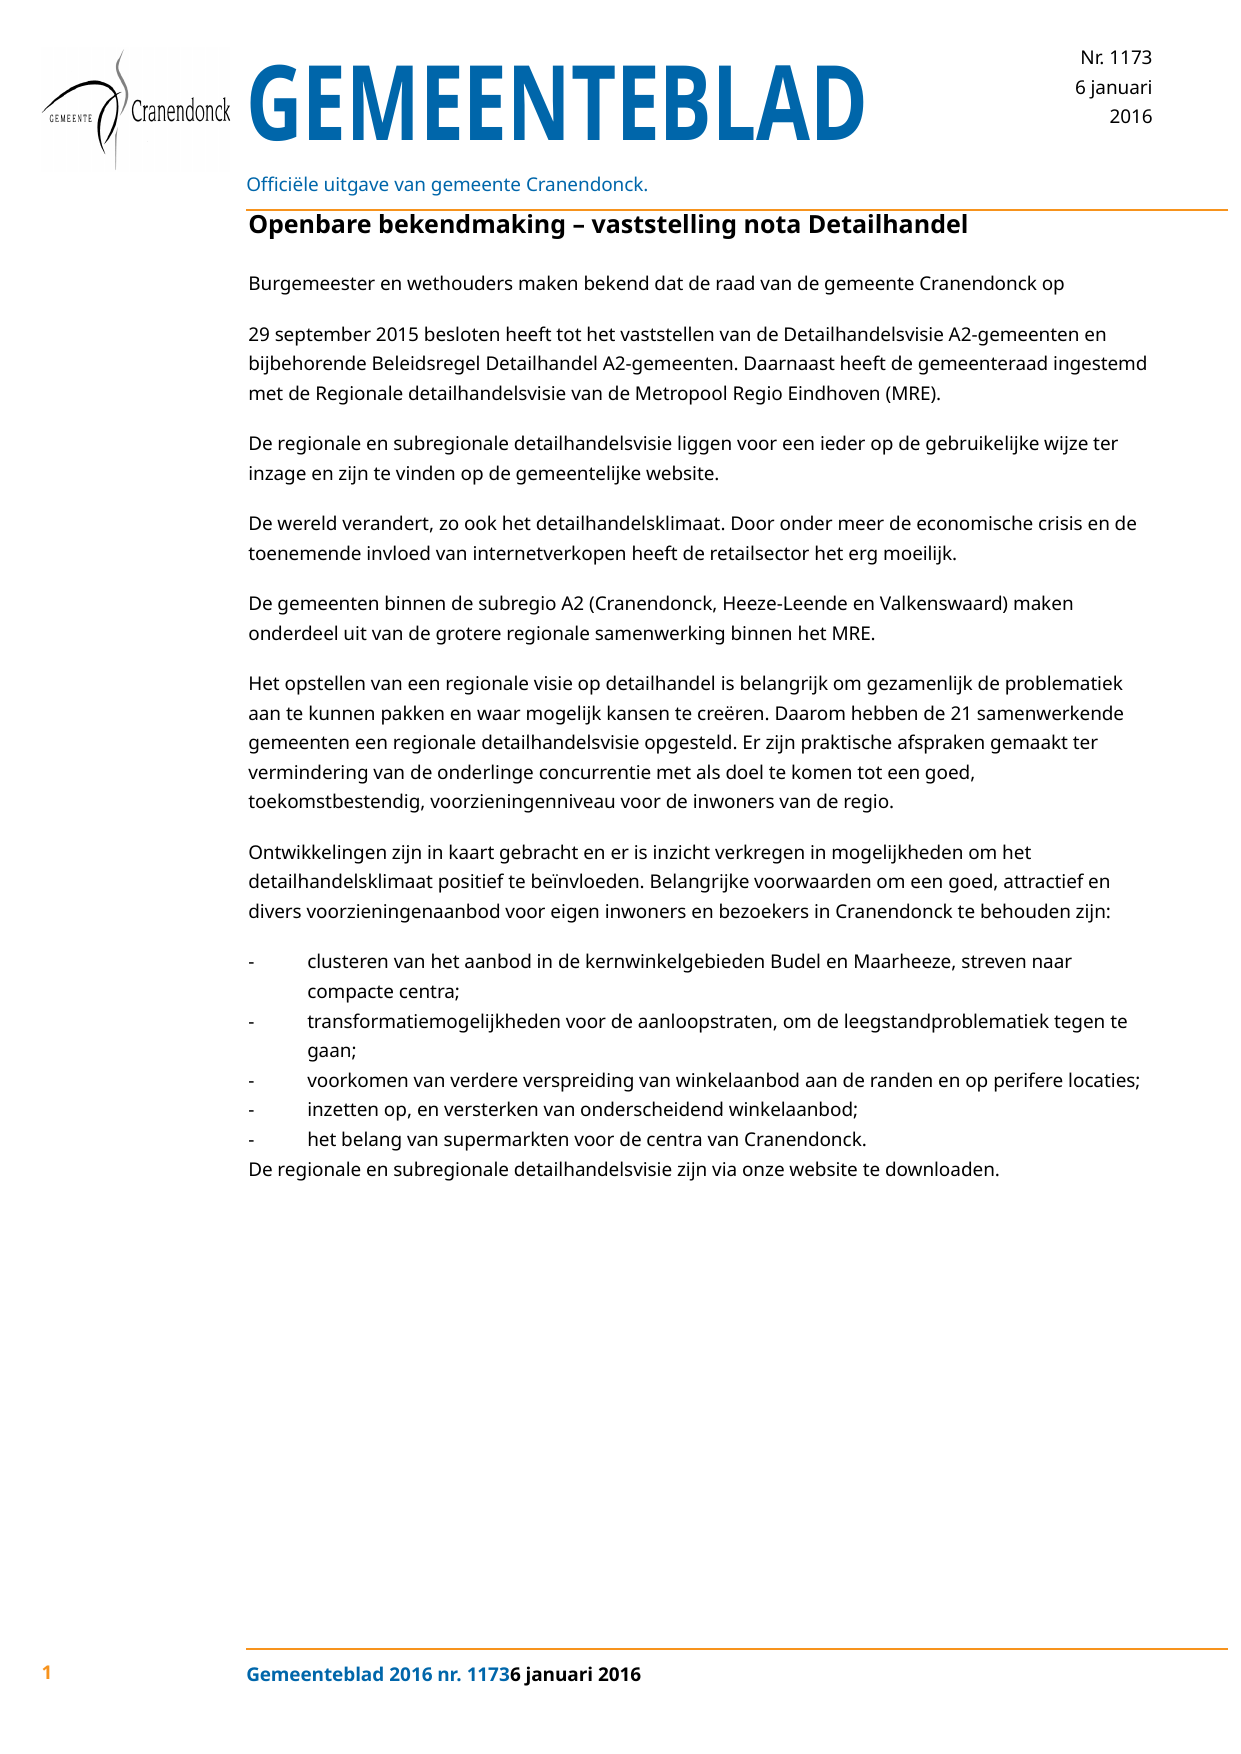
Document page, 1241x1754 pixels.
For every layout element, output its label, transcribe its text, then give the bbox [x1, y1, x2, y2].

list inzetten op, en versterken van onderscheidend winkelaanbod; [248, 1097, 1152, 1122]
list transformatiemogelijkheden voor de aanloopstraten, om de leegstandproblematiek tegen te gaan; [248, 1008, 1152, 1063]
text Ontwikkelingen zijn in kaart gebracht en er is inzicht verkregen in mogelijkheden om het detailhandelsklimaat positief te beïnvloeden. Belangrijke voorwaarden om een goed, attractief en divers voorzieningenaanbod voor eigen inwoners en bezoekers in Cranendonck te behouden zijn: [248, 839, 1152, 924]
text Openbare bekendmaking – vaststelling nota Detailhandel [248, 211, 1152, 241]
text De regionale en subregionale detailhandelsvisie zijn via onze website te downloaden. [248, 1156, 1152, 1181]
text Het opstellen van een regionale visie op detailhandel is belangrijk om gezamenlijk de problematiek aan te kunnen pakken en waar mogelijk kansen te creëren. Daarom hebben de 21 samenwerkende gemeenten een regionale detailhandelsvisie opgesteld. Er zijn praktische afspraken gemaakt ter vermindering van de onderlinge concurrentie met als doel te komen tot een goed, toekomstbestendig, voorzieningenniveau voor de inwoners van de regio. [248, 670, 1152, 814]
picture [41, 47, 231, 172]
text De gemeenten binnen de subregio A2 (Cranendonck, Heeze-Leende en Valkenswaard) maken onderdeel uit van de grotere regionale samenwerking binnen het MRE. [248, 590, 1152, 646]
text De wereld verandert, zo ook het detailhandelsklimaat. Door onder meer de economische crisis en de toenemende invloed van internetverkopen heeft de retailsector het erg moeilijk. [248, 510, 1152, 566]
text Burgemeester en wethouders maken bekend dat de raad van de gemeente Cranendonck op [248, 270, 1152, 296]
list het belang van supermarkten voor de centra van Cranendonck. [248, 1126, 1152, 1152]
list clusteren van het aanbod in de kernwinkelgebieden Budel en Maarheeze, streven naar compacte centra; [248, 949, 1152, 1004]
text 29 september 2015 besloten heeft tot het vaststellen van de Detailhandelsvisie A2-gemeenten en bijbehorende Beleidsregel Detailhandel A2-gemeenten. Daarnaast heeft de gemeenteraad ingestemd met de Regionale detailhandelsvisie van de Metropool Regio Eindhoven (MRE). [248, 321, 1152, 406]
list voorkomen van verdere verspreiding van winkelaanbod aan de randen en op perifere locaties; [248, 1067, 1152, 1093]
text De regionale en subregionale detailhandelsvisie liggen voor een ieder op de gebruikelijke wijze ter inzage en zijn te vinden op de gemeentelijke website. [248, 430, 1152, 486]
